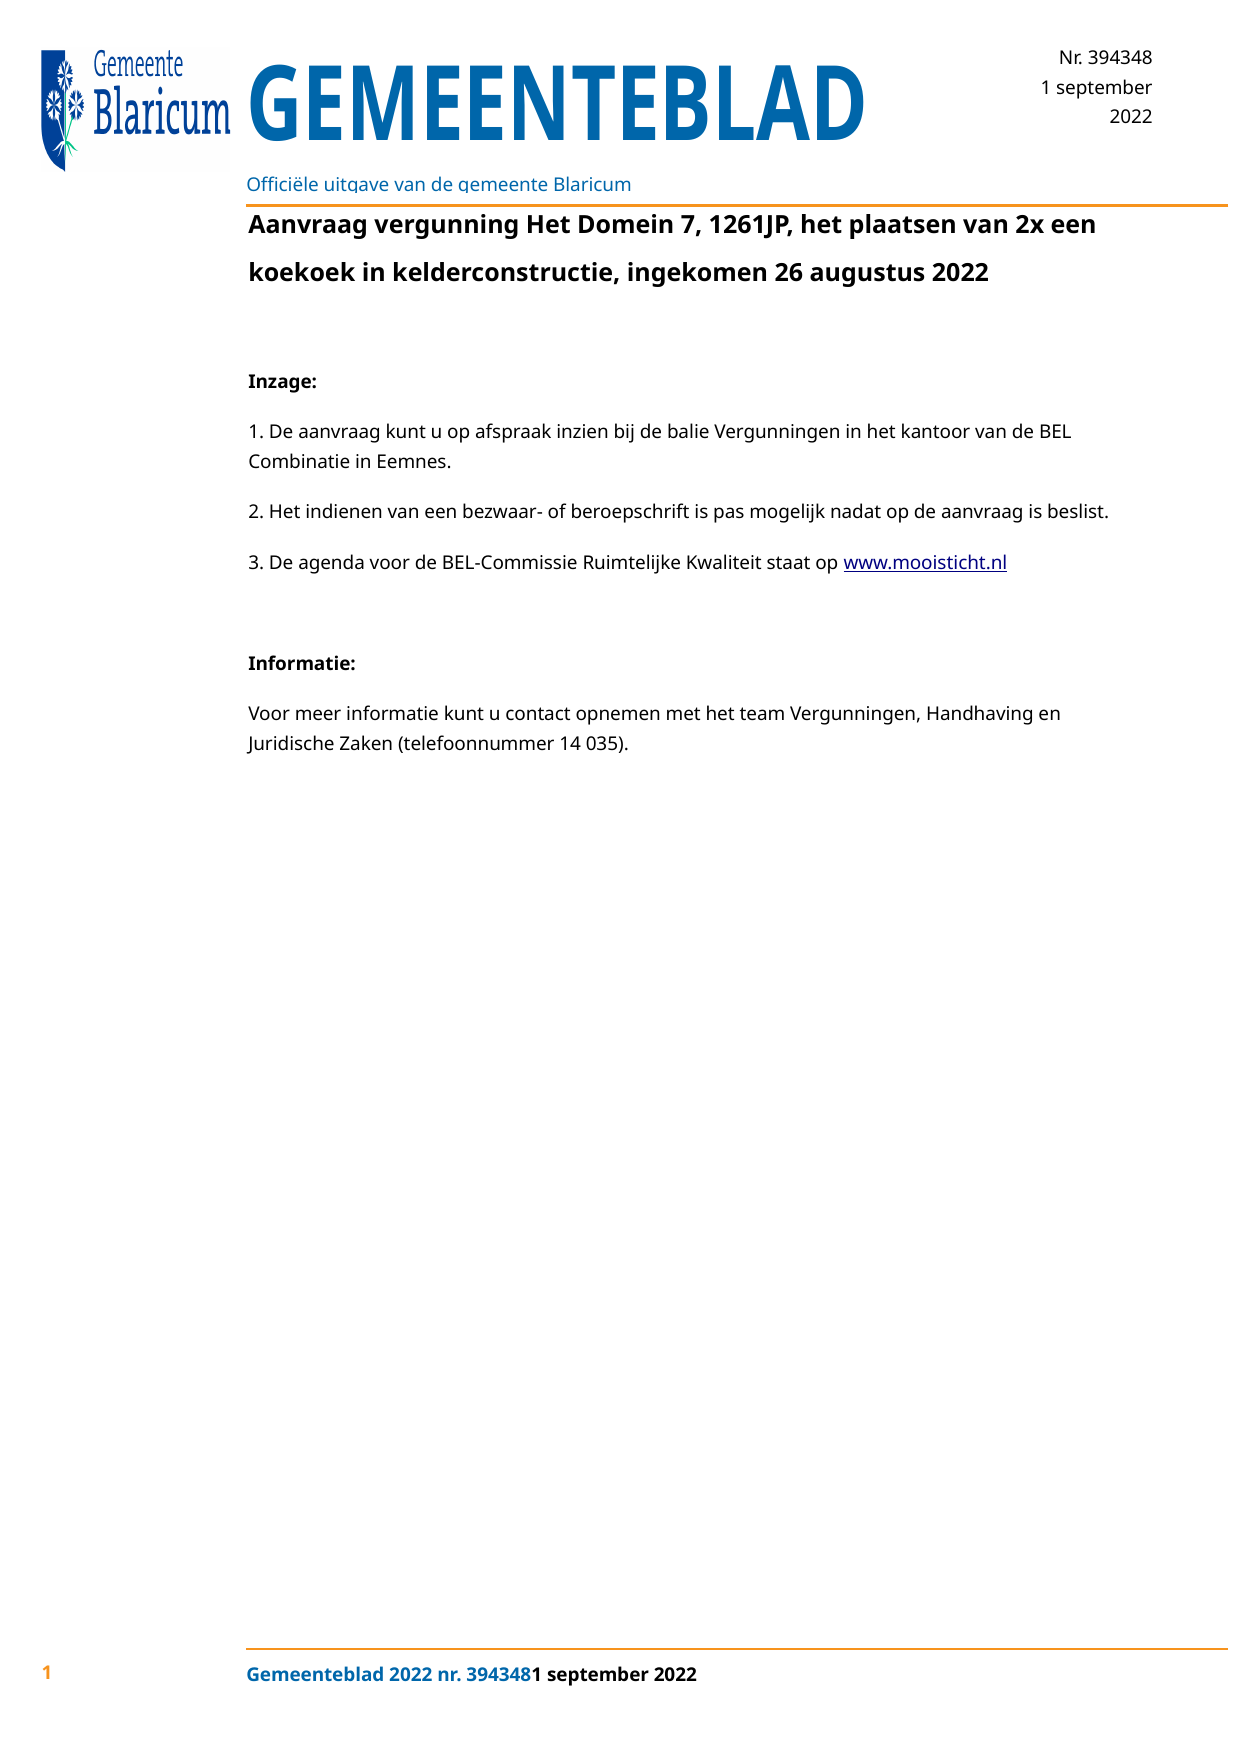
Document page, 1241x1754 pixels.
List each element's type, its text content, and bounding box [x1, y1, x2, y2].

text Inzage: [248, 368, 1152, 394]
text Voor meer informatie kunt u contact opnemen met het team Vergunningen, Handhaving en Juridische Zaken (telefoonnummer 14 035). [248, 700, 1152, 756]
text Informatie: [248, 650, 1152, 676]
picture [41, 47, 231, 172]
text 2. Het indienen van een bezwaar- of beroepschrift is pas mogelijk nadat op de aanvraag is beslist. [248, 499, 1152, 524]
text 3. De agenda voor de BEL-Commissie Ruimtelijke Kwaliteit staat op www.mooisticht.nl [248, 549, 1152, 575]
text Aanvraag vergunning Het Domein 7, 1261JP, het plaatsen van 2x een koekoek in kelderconstructie, ingekomen 26 augustus 2022 [248, 207, 1152, 288]
text 1. De aanvraag kunt u op afspraak inzien bij de balie Vergunningen in het kantoor van de BEL Combinatie in Eemnes. [248, 419, 1152, 474]
